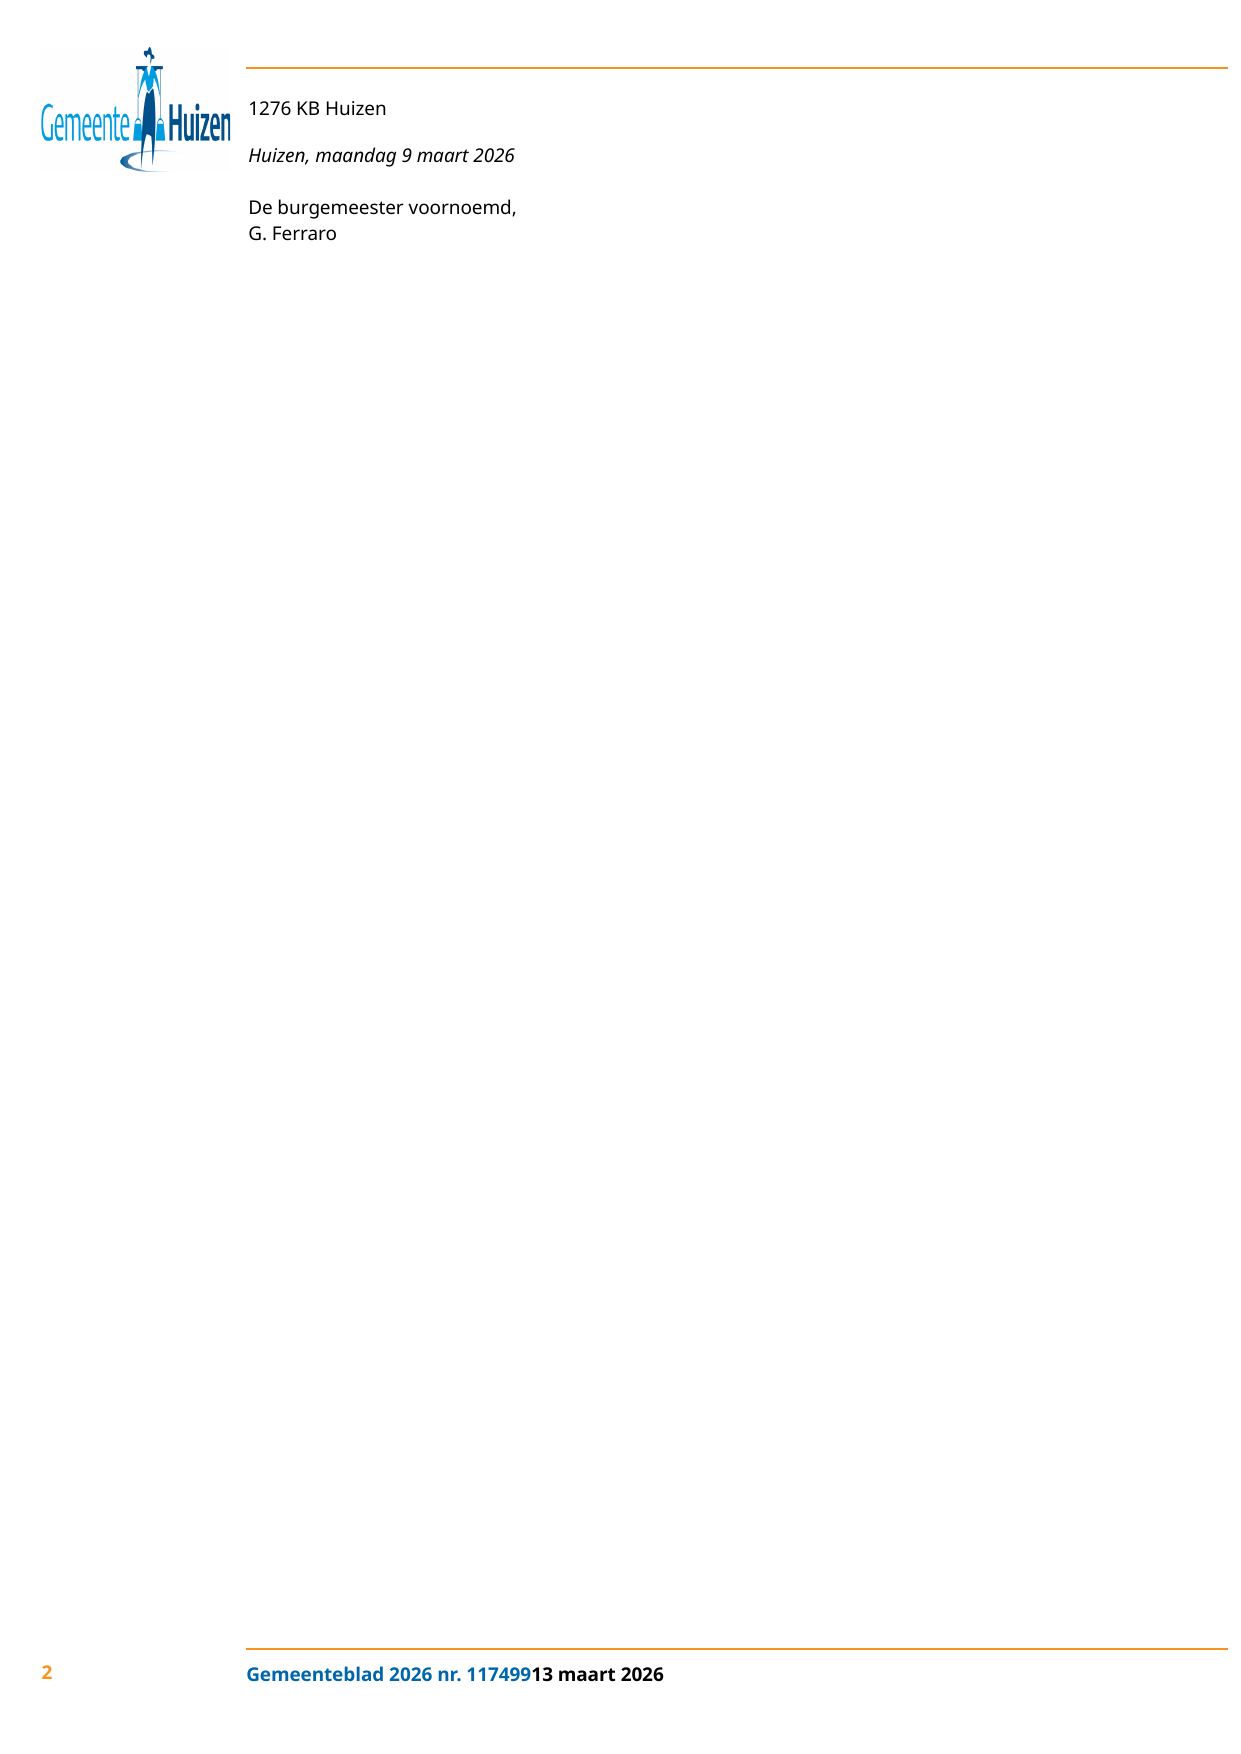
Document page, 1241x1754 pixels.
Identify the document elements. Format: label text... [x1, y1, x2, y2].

picture [41, 47, 231, 172]
text 1276 KB Huizen [248, 95, 1152, 121]
text G. Ferraro [248, 220, 1152, 246]
text Huizen, maandag 9 maart 2026 [248, 143, 1152, 168]
text De burgemeester voornoemd, [248, 194, 1152, 220]
